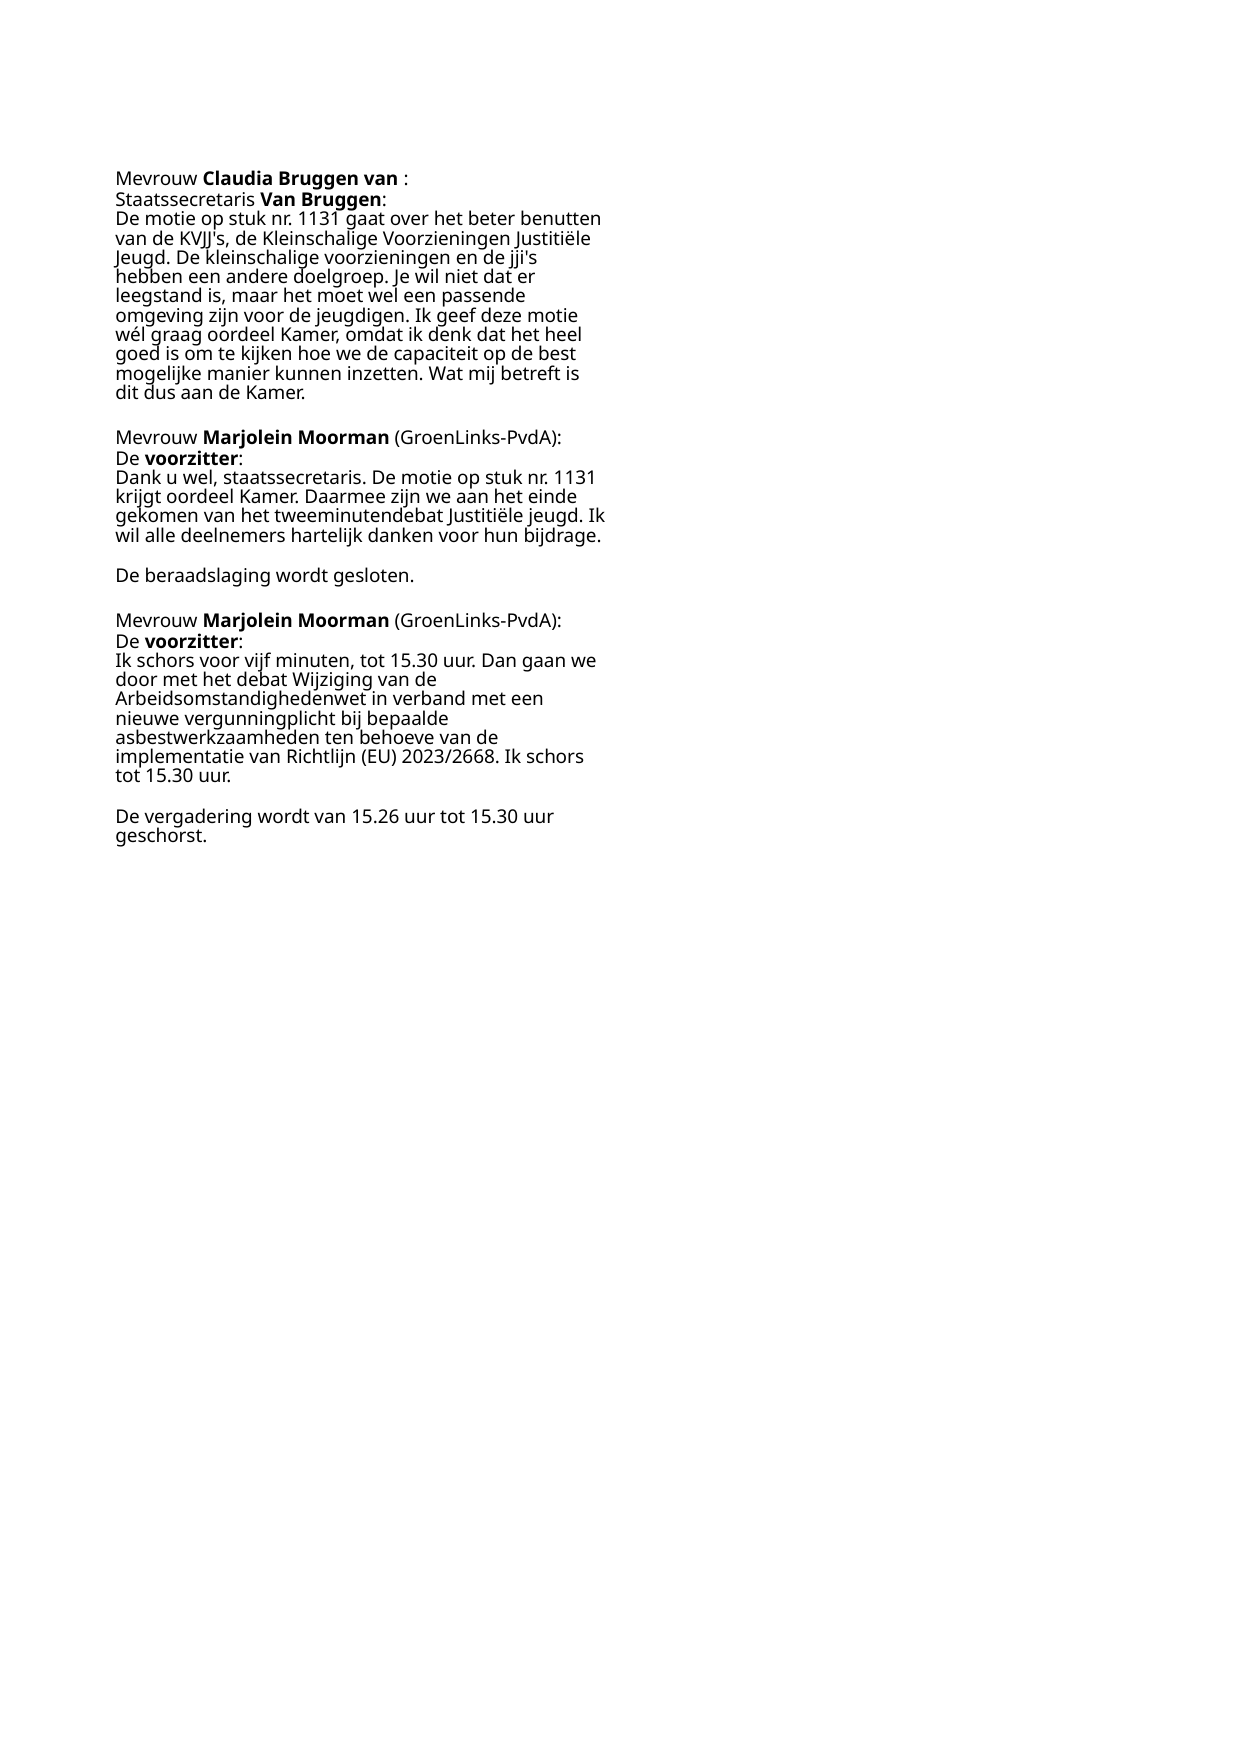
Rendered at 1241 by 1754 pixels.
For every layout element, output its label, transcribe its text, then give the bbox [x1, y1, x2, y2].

text De beraadslaging wordt gesloten. [115, 567, 605, 586]
text De voorzitter: [115, 633, 605, 652]
text De vergadering wordt van 15.26 uur tot 15.30 uur geschorst. [115, 808, 605, 846]
text De motie op stuk nr. 1131 gaat over het beter benutten van de KVJJ's, de Kleinschalige Voorzieningen Justitiële Jeugd. De kleinschalige voorzieningen en de jji's hebben een andere doelgroep. Je wil niet dat er leegstand is, maar het moet wel een passende omgeving zijn voor de jeugdigen. Ik geef deze motie wél graag oordeel Kamer, omdat ik denk dat het heel goed is om te kijken hoe we de capaciteit op de best mogelijke manier kunnen inzetten. Wat mij betreft is dit dus aan de Kamer. [115, 210, 605, 403]
text Mevrouw Marjolein Moorman (GroenLinks-PvdA): [115, 424, 605, 450]
text De voorzitter: [115, 450, 605, 469]
text Mevrouw Marjolein Moorman (GroenLinks-PvdA): [115, 607, 605, 633]
text Mevrouw Claudia Bruggen van : [115, 165, 605, 191]
text Staatssecretaris Van Bruggen: [115, 191, 605, 210]
text Ik schors voor vijf minuten, tot 15.30 uur. Dan gaan we door met het debat Wijziging van de Arbeidsomstandighedenwet in verband met een nieuwe vergunningplicht bij bepaalde asbestwerkzaamheden ten behoeve van de implementatie van Richtlijn (EU) 2023/2668. Ik schors tot 15.30 uur. [115, 652, 605, 787]
text Dank u wel, staatssecretaris. De motie op stuk nr. 1131 krijgt oordeel Kamer. Daarmee zijn we aan het einde gekomen van het tweeminutendebat Justitiële jeugd. Ik wil alle deelnemers hartelijk danken voor hun bijdrage. [115, 469, 605, 546]
